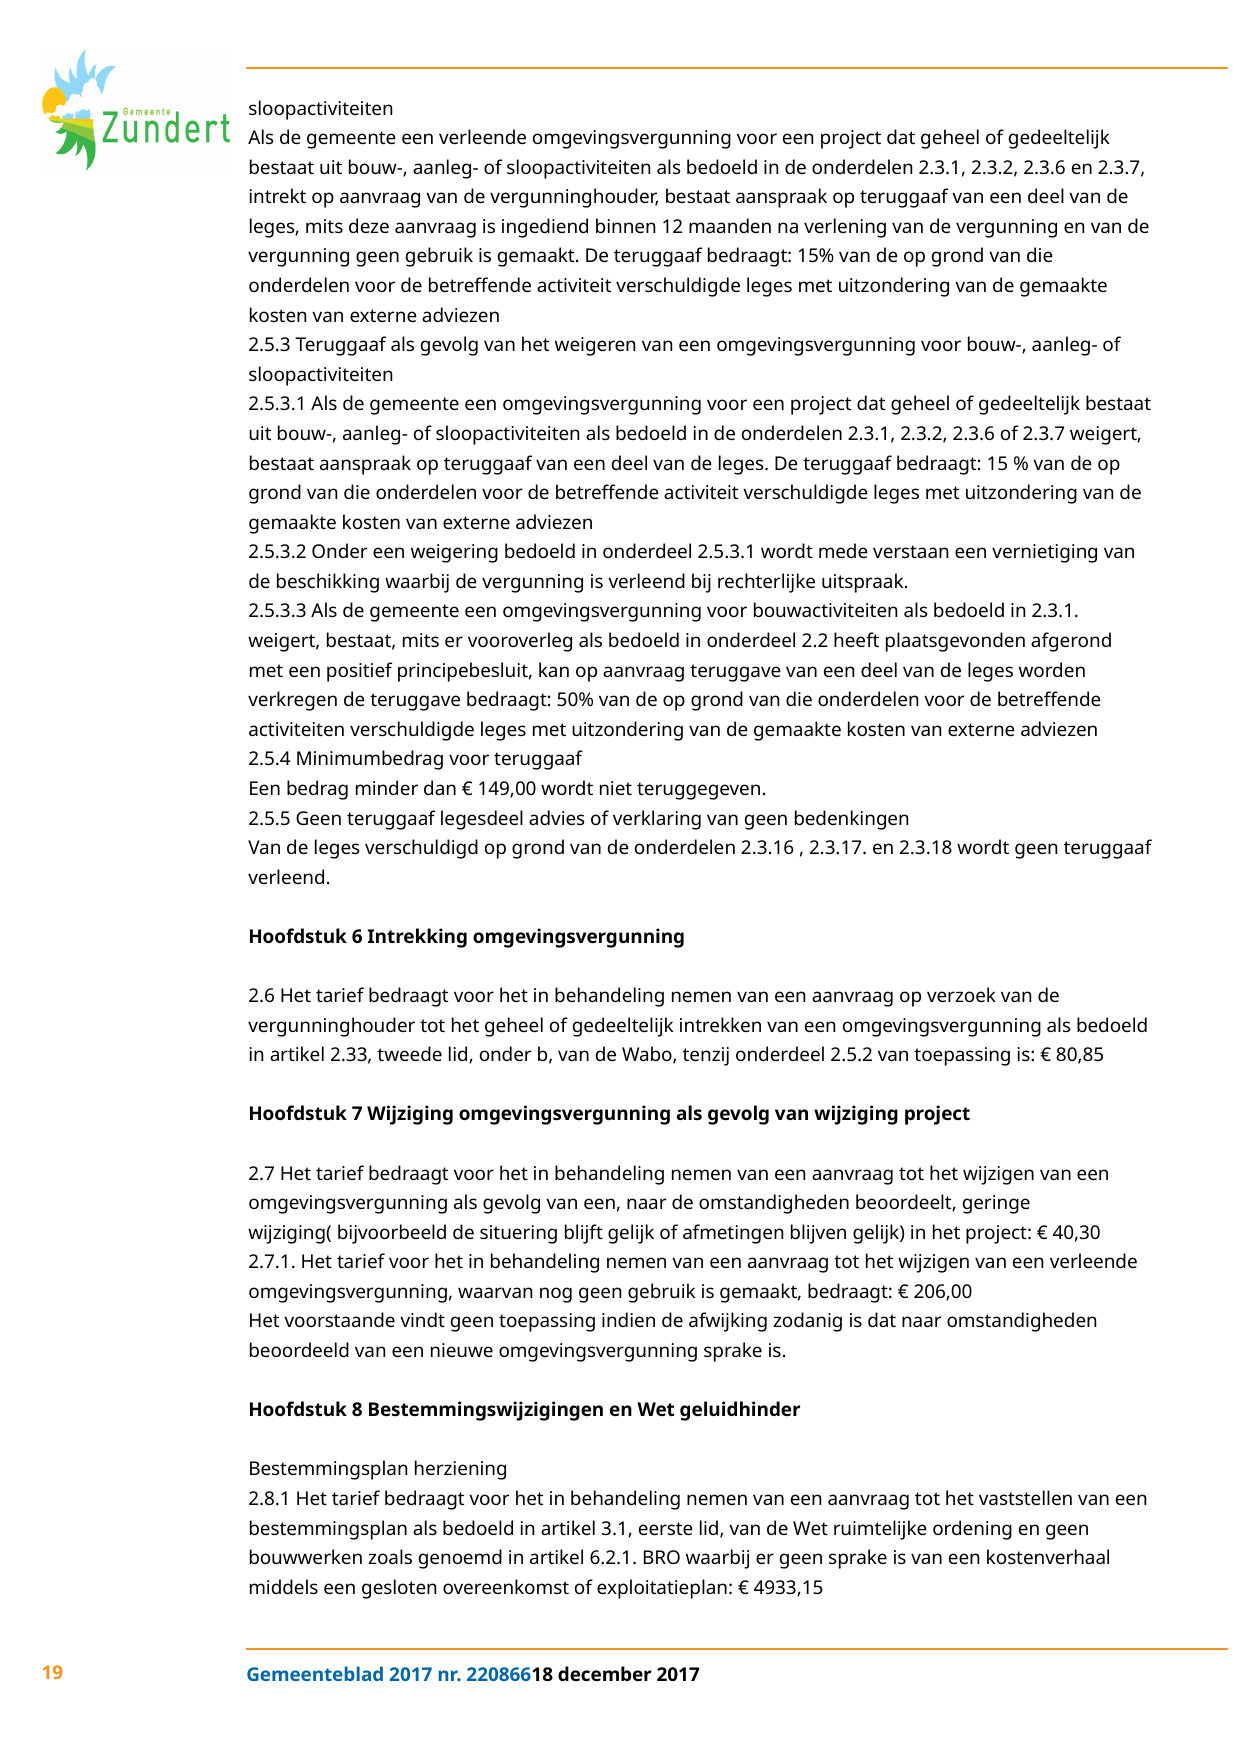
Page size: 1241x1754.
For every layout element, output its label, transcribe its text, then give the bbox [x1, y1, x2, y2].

text 2.7.1. Het tarief voor het in behandeling nemen van een aanvraag tot het wijzigen van een verleende omgevingsvergunning, waarvan nog geen gebruik is gemaakt, bedraagt: € 206,00 [248, 1248, 1152, 1304]
picture [41, 47, 231, 172]
text 2.7 Het tarief bedraagt voor het in behandeling nemen van een aanvraag tot het wijzigen van een omgevingsvergunning als gevolg van een, naar de omstandigheden beoordeelt, geringe wijziging( bijvoorbeeld de situering blijft gelijk of afmetingen blijven gelijk) in het project: € 40,30 [248, 1160, 1152, 1245]
text Als de gemeente een verleende omgevingsvergunning voor een project dat geheel of gedeeltelijk bestaat uit bouw-, aanleg- of sloopactiviteiten als bedoeld in de onderdelen 2.3.1, 2.3.2, 2.3.6 en 2.3.7, intrekt op aanvraag van de vergunninghouder, bestaat aanspraak op teruggaaf van een deel van de leges, mits deze aanvraag is ingediend binnen 12 maanden na verlening van de vergunning en van de vergunning geen gebruik is gemaakt. De teruggaaf bedraagt: 15% van de op grond van die onderdelen voor de betreffende activiteit verschuldigde leges met uitzondering van de gemaakte kosten van externe adviezen [248, 124, 1152, 328]
text 2.8.1 Het tarief bedraagt voor het in behandeling nemen van een aanvraag tot het vaststellen van een bestemmingsplan als bedoeld in artikel 3.1, eerste lid, van de Wet ruimtelijke ordening en geen bouwwerken zoals genoemd in artikel 6.2.1. BRO waarbij er geen sprake is van een kostenverhaal middels een gesloten overeenkomst of exploitatieplan: € 4933,15 [248, 1485, 1152, 1600]
text Hoofdstuk 6 Intrekking omgevingsvergunning [248, 923, 1152, 949]
text Hoofdstuk 8 Bestemmingswijzigingen en Wet geluidhinder [248, 1396, 1152, 1422]
text Bestemmingsplan herziening [248, 1456, 1152, 1481]
text Het voorstaande vindt geen toepassing indien de afwijking zodanig is dat naar omstandigheden beoordeeld van een nieuwe omgevingsvergunning sprake is. [248, 1308, 1152, 1363]
text 2.5.3.1 Als de gemeente een omgevingsvergunning voor een project dat geheel of gedeeltelijk bestaat uit bouw-, aanleg- of sloopactiviteiten als bedoeld in de onderdelen 2.3.1, 2.3.2, 2.3.6 of 2.3.7 weigert, bestaat aanspraak op teruggaaf van een deel van de leges. De teruggaaf bedraagt: 15 % van de op grond van die onderdelen voor de betreffende activiteit verschuldigde leges met uitzondering van de gemaakte kosten van externe adviezen [248, 391, 1152, 535]
text 2.5.3 Teruggaaf als gevolg van het weigeren van een omgevingsvergunning voor bouw-, aanleg- of sloopactiviteiten [248, 331, 1152, 387]
text 2.5.4 Minimumbedrag voor teruggaaf [248, 746, 1152, 771]
text 2.5.3.3 Als de gemeente een omgevingsvergunning voor bouwactiviteiten als bedoeld in 2.3.1. weigert, bestaat, mits er vooroverleg als bedoeld in onderdeel 2.2 heeft plaatsgevonden afgerond met een positief principebesluit, kan op aanvraag teruggave van een deel van de leges worden verkregen de teruggave bedraagt: 50% van de op grond van die onderdelen voor de betreffende activiteiten verschuldigde leges met uitzondering van de gemaakte kosten van externe adviezen [248, 598, 1152, 742]
text 2.5.5 Geen teruggaaf legesdeel advies of verklaring van geen bedenkingen [248, 805, 1152, 831]
text 2.6 Het tarief bedraagt voor het in behandeling nemen van een aanvraag op verzoek van de vergunninghouder tot het geheel of gedeeltelijk intrekken van een omgevingsvergunning als bedoeld in artikel 2.33, tweede lid, onder b, van de Wabo, tenzij onderdeel 2.5.2 van toepassing is: € 80,85 [248, 982, 1152, 1067]
text sloopactiviteiten [248, 95, 1152, 121]
text Van de leges verschuldigd op grond van de onderdelen 2.3.16 , 2.3.17. en 2.3.18 wordt geen teruggaaf verleend. [248, 834, 1152, 890]
text 2.5.3.2 Onder een weigering bedoeld in onderdeel 2.5.3.1 wordt mede verstaan een vernietiging van de beschikking waarbij de vergunning is verleend bij rechterlijke uitspraak. [248, 538, 1152, 594]
text Hoofdstuk 7 Wijziging omgevingsvergunning als gevolg van wijziging project [248, 1101, 1152, 1126]
text Een bedrag minder dan € 149,00 wordt niet teruggegeven. [248, 775, 1152, 801]
